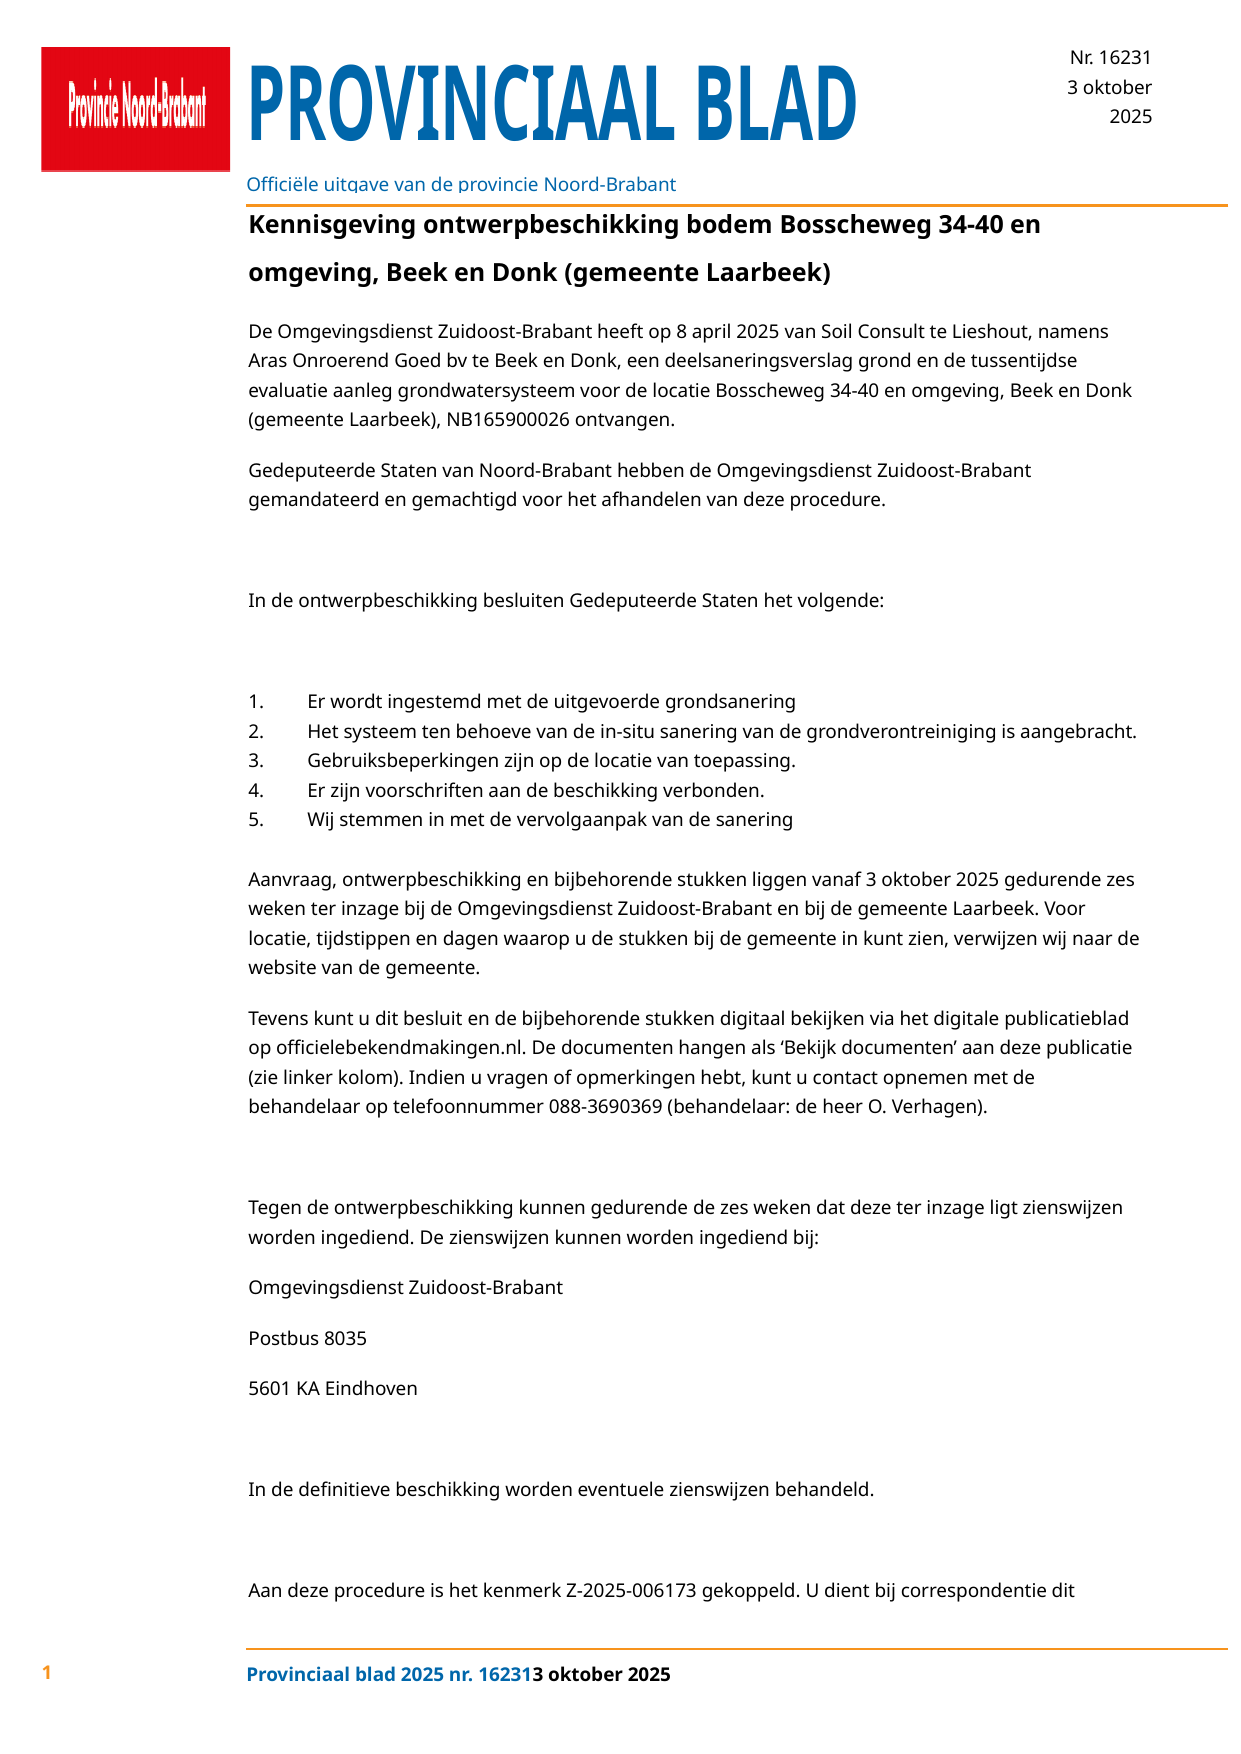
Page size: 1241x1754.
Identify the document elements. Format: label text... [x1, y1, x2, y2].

text 5601 KA Eindhoven [248, 1375, 1152, 1401]
text Postbus 8035 [248, 1325, 1152, 1351]
text Aanvraag, ontwerpbeschikking en bijbehorende stukken liggen vanaf 3 oktober 2025 gedurende zes weken ter inzage bij de Omgevingsdienst Zuidoost-Brabant en bij de gemeente Laarbeek. Voor locatie, tijdstippen en dagen waarop u de stukken bij de gemeente in kunt zien, verwijzen wij naar de website van de gemeente. [248, 866, 1152, 980]
text Omgevingsdienst Zuidoost-Brabant [248, 1274, 1152, 1300]
list Er zijn voorschriften aan de beschikking verbonden. [248, 777, 1152, 803]
text In de definitieve beschikking worden eventuele zienswijzen behandeld. [248, 1476, 1152, 1502]
list Wij stemmen in met de vervolgaanpak van de sanering [248, 807, 1152, 832]
text Tegen de ontwerpbeschikking kunnen gedurende de zes weken dat deze ter inzage ligt zienswijzen worden ingediend. De zienswijzen kunnen worden ingediend bij: [248, 1194, 1152, 1250]
picture [41, 47, 231, 172]
text De Omgevingsdienst Zuidoost-Brabant heeft op 8 april 2025 van Soil Consult te Lieshout, namens Aras Onroerend Goed bv te Beek en Donk, een deelsaneringsverslag grond en de tussentijdse evaluatie aanleg grondwatersysteem voor de locatie Bosscheweg 34-40 en omgeving, Beek en Donk (gemeente Laarbeek), NB165900026 ontvangen. [248, 318, 1152, 432]
list Er wordt ingestemd met de uitgevoerde grondsanering [248, 688, 1152, 714]
list Gebruiksbeperkingen zijn op de locatie van toepassing. [248, 747, 1152, 773]
text Tevens kunt u dit besluit en de bijbehorende stukken digitaal bekijken via het digitale publicatieblad op officielebekendmakingen.nl. De documenten hangen als ‘Bekijk documenten’ aan deze publicatie (zie linker kolom). Indien u vragen of opmerkingen hebt, kunt u contact opnemen met de behandelaar op telefoonnummer 088-3690369 (behandelaar: de heer O. Verhagen). [248, 1005, 1152, 1119]
text Aan deze procedure is het kenmerk Z-2025-006173 gekoppeld. U dient bij correspondentie dit [248, 1577, 1152, 1603]
text In de ontwerpbeschikking besluiten Gedeputeerde Staten het volgende: [248, 587, 1152, 613]
text Kennisgeving ontwerpbeschikking bodem Bosscheweg 34-40 en omgeving, Beek en Donk (gemeente Laarbeek) [248, 207, 1152, 288]
list Het systeem ten behoeve van de in-situ sanering van de grondverontreiniging is aangebracht. [248, 718, 1152, 744]
text Gedeputeerde Staten van Noord-Brabant hebben de Omgevingsdienst Zuidoost-Brabant gemandateerd en gemachtigd voor het afhandelen van deze procedure. [248, 457, 1152, 512]
